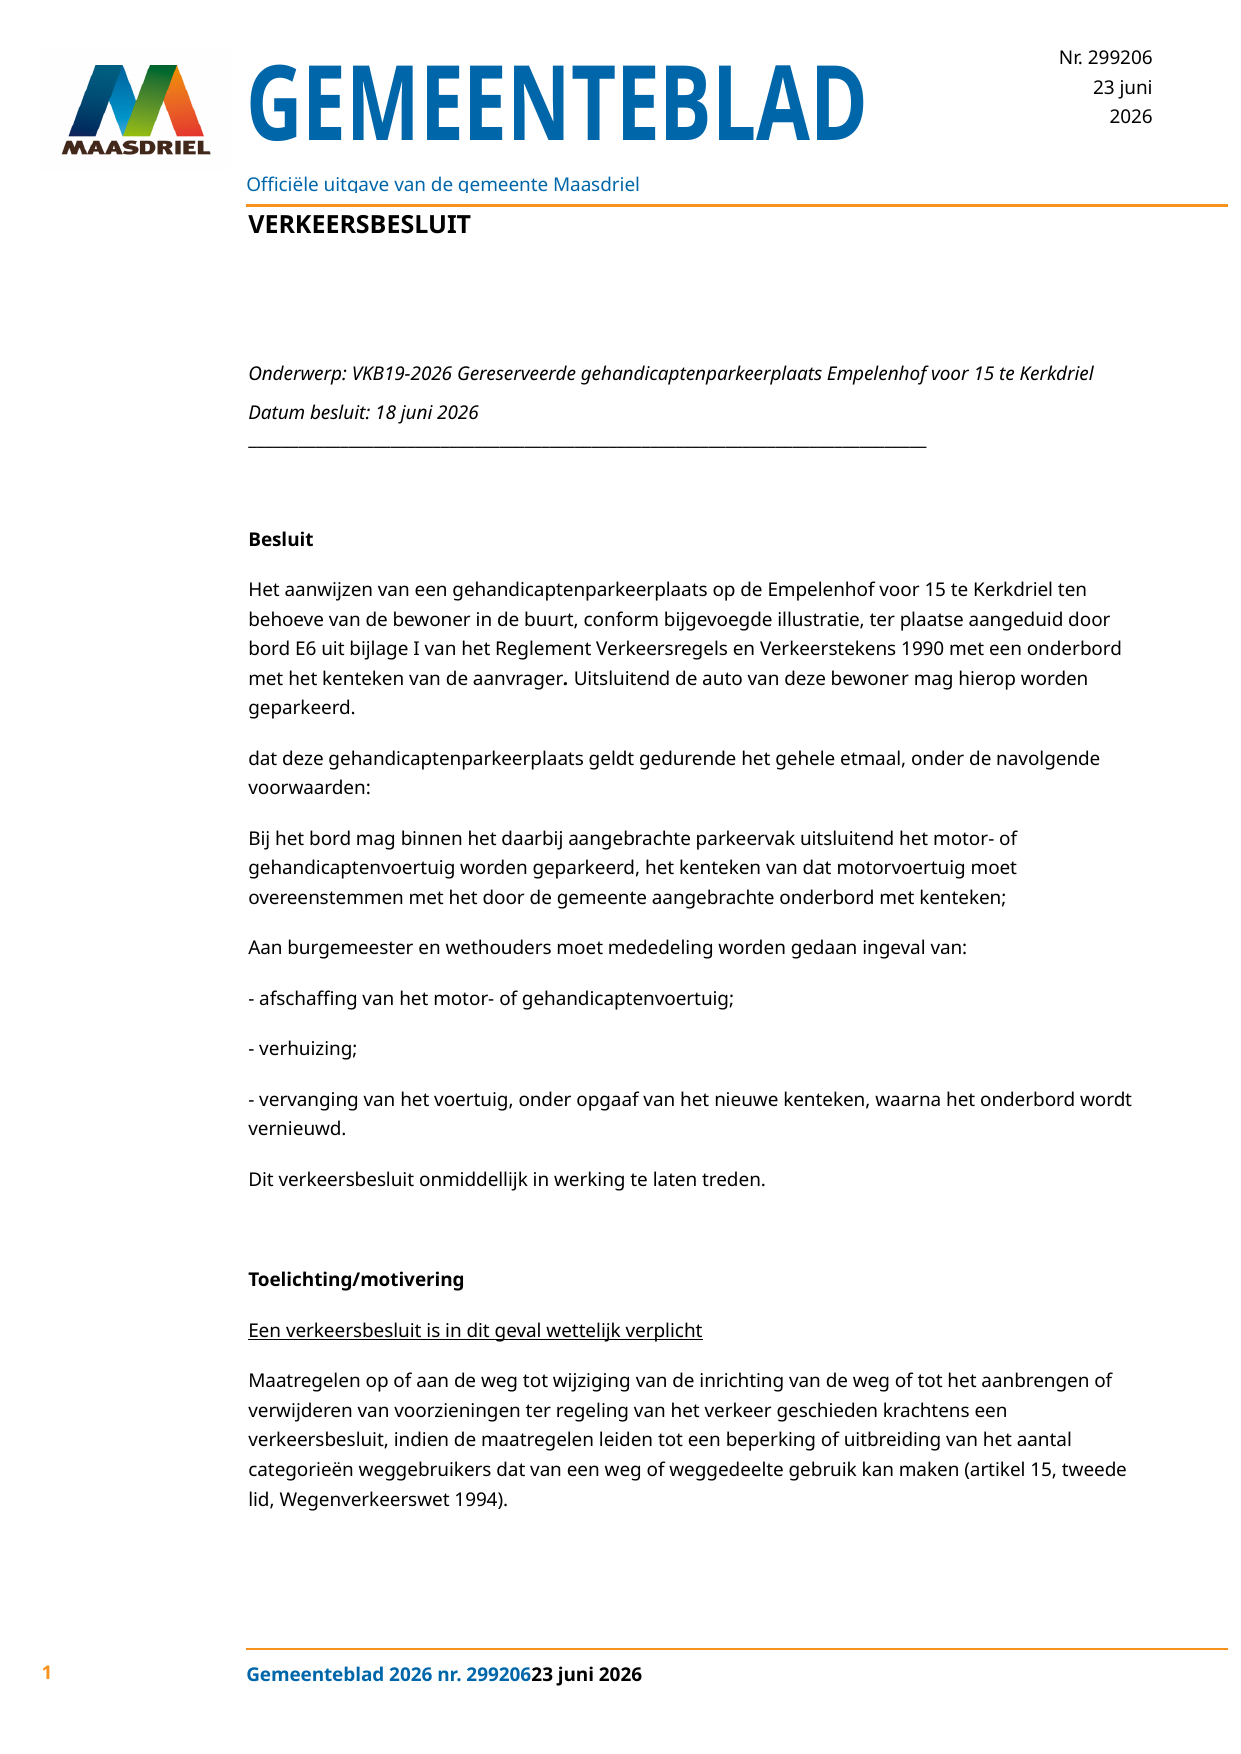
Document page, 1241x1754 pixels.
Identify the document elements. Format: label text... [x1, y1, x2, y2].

text Toelichting/motivering [248, 1267, 1152, 1292]
text - afschaffing van het motor- of gehandicaptenvoertuig; [248, 985, 1152, 1011]
text dat deze gehandicaptenparkeerplaats geldt gedurende het gehele etmaal, onder de navolgende voorwaarden: [248, 745, 1152, 800]
text _________________________________________________________________________________ [248, 425, 1152, 451]
text VERKEERSBESLUIT [248, 207, 1152, 241]
text Dit verkeersbesluit onmiddellijk in werking te laten treden. [248, 1166, 1152, 1192]
picture [41, 47, 231, 172]
text Een verkeersbesluit is in dit geval wettelijk verplicht [248, 1317, 1152, 1343]
text Besluit [248, 526, 1152, 552]
text Het aanwijzen van een gehandicaptenparkeerplaats op de Empelenhof voor 15 te Kerkdriel ten behoeve van de bewoner in de buurt, conform bijgevoegde illustratie, ter plaatse aangeduid door bord E6 uit bijlage I van het Reglement Verkeersregels en Verkeerstekens 1990 met een onderbord met het kenteken van de aanvrager. Uitsluitend de auto van deze bewoner mag hierop worden geparkeerd. [248, 576, 1152, 720]
text Aan burgemeester en wethouders moet mededeling worden gedaan ingeval van: [248, 934, 1152, 960]
text Bij het bord mag binnen het daarbij aangebrachte parkeervak uitsluitend het motor- of gehandicaptenvoertuig worden geparkeerd, het kenteken van dat motorvoertuig moet overeenstemmen met het door de gemeente aangebrachte onderbord met kenteken; [248, 825, 1152, 910]
text - vervanging van het voertuig, onder opgaaf van het nieuwe kenteken, waarna het onderbord wordt vernieuwd. [248, 1086, 1152, 1141]
text - verhuizing; [248, 1035, 1152, 1061]
text Onderwerp: VKB19-2026 Gereserveerde gehandicaptenparkeerplaats Empelenhof voor 15 te Kerkdriel [248, 360, 1152, 386]
text Datum besluit: 18 juni 2026 [248, 399, 1152, 425]
text Maatregelen op of aan de weg tot wijziging van de inrichting van de weg of tot het aanbrengen of verwijderen van voorzieningen ter regeling van het verkeer geschieden krachtens een verkeersbesluit, indien de maatregelen leiden tot een beperking of uitbreiding van het aantal categorieën weggebruikers dat van een weg of weggedeelte gebruik kan maken (artikel 15, tweede lid, Wegenverkeerswet 1994). [248, 1367, 1152, 1512]
